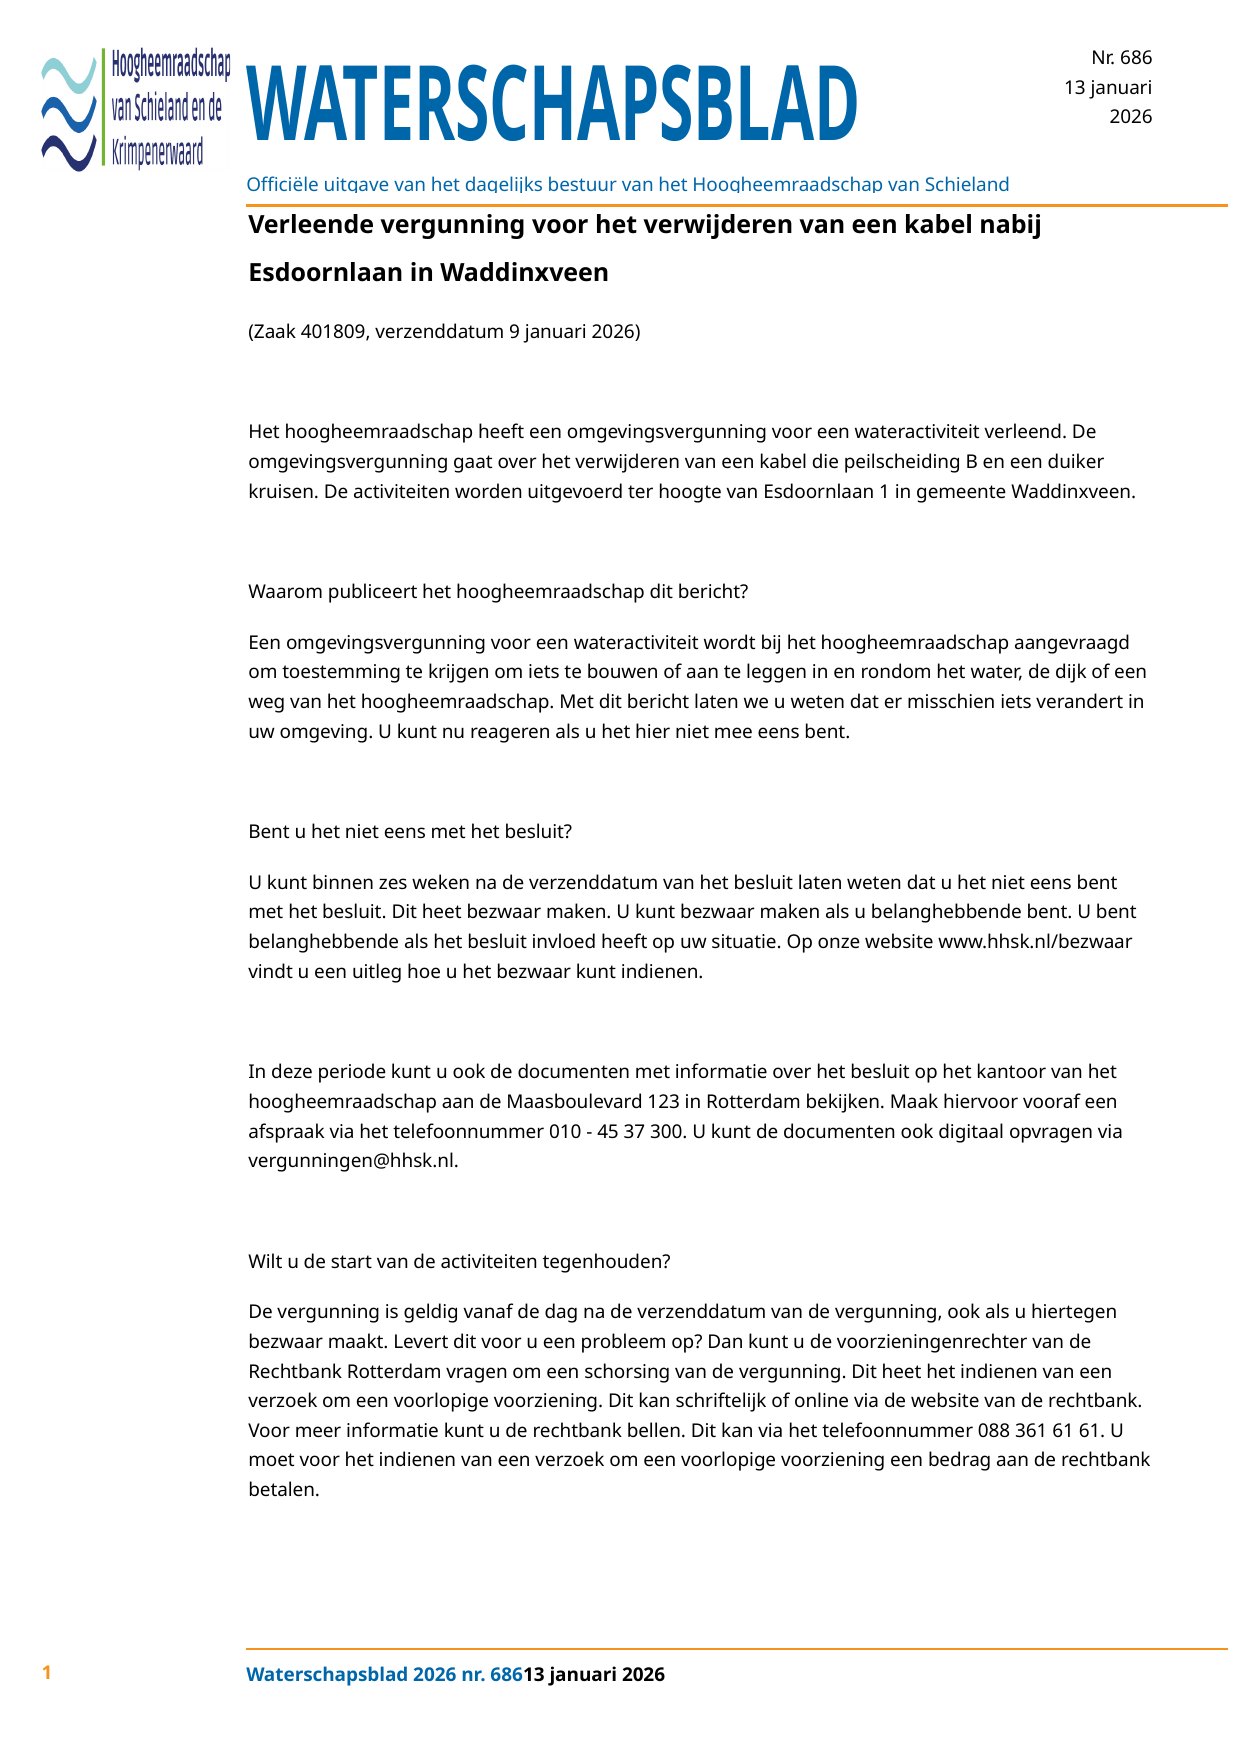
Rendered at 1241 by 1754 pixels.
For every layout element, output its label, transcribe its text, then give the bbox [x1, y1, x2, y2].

text In deze periode kunt u ook de documenten met informatie over het besluit op het kantoor van het hoogheemraadschap aan de Maasboulevard 123 in Rotterdam bekijken. Maak hiervoor vooraf een afspraak via het telefoonnummer 010 - 45 37 300. U kunt de documenten ook digitaal opvragen via vergunningen@hhsk.nl. [248, 1059, 1152, 1173]
text Het hoogheemraadschap heeft een omgevingsvergunning voor een wateractiviteit verleend. De omgevingsvergunning gaat over het verwijderen van een kabel die peilscheiding B en een duiker kruisen. De activiteiten worden uitgevoerd ter hoogte van Esdoornlaan 1 in gemeente Waddinxveen. [248, 419, 1152, 504]
text De vergunning is geldig vanaf de dag na de verzenddatum van de vergunning, ook als u hiertegen bezwaar maakt. Levert dit voor u een probleem op? Dan kunt u de voorzieningenrechter van de Rechtbank Rotterdam vragen om een schorsing van de vergunning. Dit heet het indienen van een verzoek om een voorlopige voorziening. Dit kan schriftelijk of online via de website van de rechtbank. Voor meer informatie kunt u de rechtbank bellen. Dit kan via het telefoonnummer 088 361 61 61. U moet voor het indienen van een verzoek om een voorlopige voorziening een bedrag aan de rechtbank betalen. [248, 1299, 1152, 1502]
text Bent u het niet eens met het besluit? [248, 819, 1152, 844]
text Verleende vergunning voor het verwijderen van een kabel nabij Esdoornlaan in Waddinxveen [248, 207, 1152, 288]
text Waarom publiceert het hoogheemraadschap dit bericht? [248, 579, 1152, 604]
text Wilt u de start van de activiteiten tegenhouden? [248, 1248, 1152, 1274]
text U kunt binnen zes weken na de verzenddatum van het besluit laten weten dat u het niet eens bent met het besluit. Dit heet bezwaar maken. U kunt bezwaar maken als u belanghebbende bent. U bent belanghebbende als het besluit invloed heeft op uw situatie. Op onze website www.hhsk.nl/bezwaar vindt u een uitleg hoe u het bezwaar kunt indienen. [248, 869, 1152, 984]
picture [41, 47, 231, 172]
text (Zaak 401809, verzenddatum 9 januari 2026) [248, 318, 1152, 344]
text Een omgevingsvergunning voor een wateractiviteit wordt bij het hoogheemraadschap aangevraagd om toestemming te krijgen om iets te bouwen of aan te leggen in en rondom het water, de dijk of een weg van het hoogheemraadschap. Met dit bericht laten we u weten dat er misschien iets verandert in uw omgeving. U kunt nu reageren als u het hier niet mee eens bent. [248, 629, 1152, 744]
